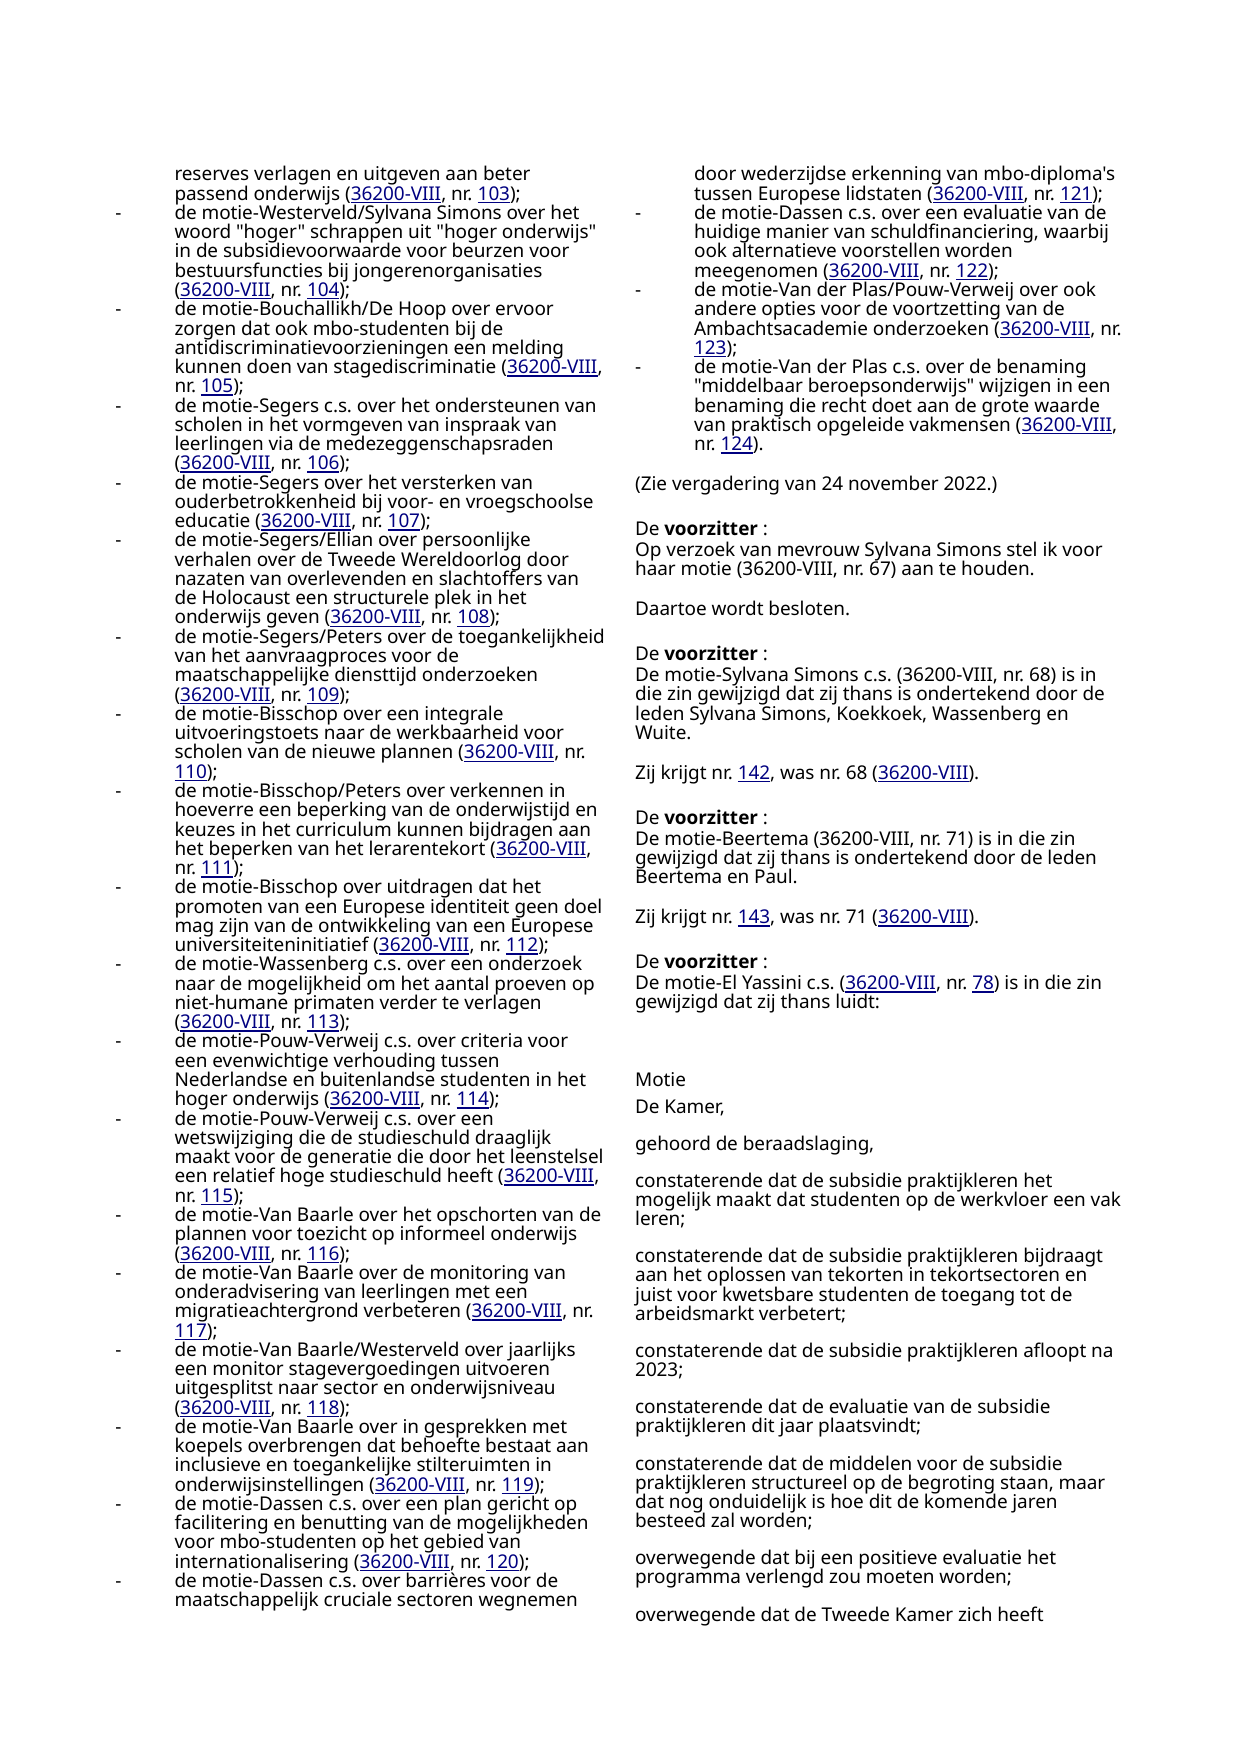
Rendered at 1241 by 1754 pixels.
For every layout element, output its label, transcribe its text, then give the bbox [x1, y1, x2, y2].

list de motie-Pouw-Verweij c.s. over criteria voor een evenwichtige verhouding tussen Nederlandse en buitenlandse studenten in het hoger onderwijs (36200-VIII, nr. 114); [115, 1032, 605, 1109]
list de motie-Van Baarle over in gesprekken met koepels overbrengen dat behoefte bestaat aan inclusieve en toegankelijke stilteruimten in onderwijsinstellingen (36200-VIII, nr. 119); [115, 1418, 605, 1495]
list de motie-Segers over het versterken van ouderbetrokkenheid bij voor- en vroegschoolse educatie (36200-VIII, nr. 107); [115, 474, 605, 531]
list de motie-Segers/Peters over de toegankelijkheid van het aanvraagproces voor de maatschappelijke diensttijd onderzoeken (36200-VIII, nr. 109); [115, 628, 605, 705]
text overwegende dat de Tweede Kamer zich heeft [635, 1606, 1125, 1625]
text De motie-El Yassini c.s. (36200-VIII, nr. 78) is in die zin gewijzigd dat zij thans luidt: [635, 974, 1125, 1013]
list de motie-Segers c.s. over het ondersteunen van scholen in het vormgeven van inspraak van leerlingen via de medezeggenschapsraden (36200-VIII, nr. 106); [115, 397, 605, 474]
list reserves verlagen en uitgeven aan beter passend onderwijs (36200-VIII, nr. 103); [115, 165, 605, 204]
list de motie-Van der Plas c.s. over de benaming "middelbaar beroepsonderwijs" wijzigen in een benaming die recht doet aan de grote waarde van praktisch opgeleide vakmensen (36200-VIII, nr. 124). [635, 358, 1125, 454]
text (Zie vergadering van 24 november 2022.) [635, 475, 1125, 494]
list door wederzijdse erkenning van mbo-diploma's tussen Europese lidstaten (36200-VIII, nr. 121); [635, 165, 1125, 204]
text De motie-Sylvana Simons c.s. (36200-VIII, nr. 68) is in die zin gewijzigd dat zij thans is ondertekend door de leden Sylvana Simons, Koekkoek, Wassenberg en Wuite. [635, 666, 1125, 743]
list de motie-Westerveld/Sylvana Simons over het woord "hoger" schrappen uit "hoger onderwijs" in de subsidievoorwaarde voor beurzen voor bestuursfuncties bij jongerenorganisaties (36200-VIII, nr. 104); [115, 204, 605, 300]
list de motie-Van der Plas/Pouw-Verweij over ook andere opties voor de voortzetting van de Ambachtsacademie onderzoeken (36200-VIII, nr. 123); [635, 281, 1125, 358]
text Motie [635, 1066, 1125, 1092]
text constaterende dat de subsidie praktijkleren bijdraagt aan het oplossen van tekorten in tekortsectoren en juist voor kwetsbare studenten de toegang tot de arbeidsmarkt verbetert; [635, 1247, 1125, 1324]
text constaterende dat de middelen voor de subsidie praktijkleren structureel op de begroting staan, maar dat nog onduidelijk is hoe dit de komende jaren besteed zal worden; [635, 1454, 1125, 1532]
text De voorzitter : [635, 515, 1125, 541]
text De motie-Beertema (36200-VIII, nr. 71) is in die zin gewijzigd dat zij thans is ondertekend door de leden Beertema en Paul. [635, 830, 1125, 887]
text De voorzitter : [635, 640, 1125, 666]
text constaterende dat de subsidie praktijkleren afloopt na 2023; [635, 1342, 1125, 1381]
text Daartoe wordt besloten. [635, 600, 1125, 619]
list de motie-Dassen c.s. over barrières voor de maatschappelijk cruciale sectoren wegnemen [115, 1572, 605, 1611]
text Zij krijgt nr. 142, was nr. 68 (36200-VIII). [635, 764, 1125, 783]
list de motie-Segers/Ellian over persoonlijke verhalen over de Tweede Wereldoorlog door nazaten van overlevenden en slachtoffers van de Holocaust een structurele plek in het onderwijs geven (36200-VIII, nr. 108); [115, 531, 605, 628]
text De voorzitter : [635, 804, 1125, 830]
text overwegende dat bij een positieve evaluatie het programma verlengd zou moeten worden; [635, 1549, 1125, 1588]
list de motie-Bisschop/Peters over verkennen in hoeverre een beperking van de onderwijstijd en keuzes in het curriculum kunnen bijdragen aan het beperken van het lerarentekort (36200-VIII, nr. 111); [115, 782, 605, 878]
list de motie-Pouw-Verweij c.s. over een wetswijziging die de studieschuld draaglijk maakt voor de generatie die door het leenstelsel een relatief hoge studieschuld heeft (36200-VIII, nr. 115); [115, 1109, 605, 1206]
list de motie-Wassenberg c.s. over een onderzoek naar de mogelijkheid om het aantal proeven op niet-humane primaten verder te verlagen (36200-VIII, nr. 113); [115, 955, 605, 1032]
list de motie-Van Baarle over het opschorten van de plannen voor toezicht op informeel onderwijs (36200-VIII, nr. 116); [115, 1206, 605, 1264]
list de motie-Dassen c.s. over een plan gericht op facilitering en benutting van de mogelijkheden voor mbo-studenten op het gebied van internationalisering (36200-VIII, nr. 120); [115, 1495, 605, 1572]
list de motie-Dassen c.s. over een evaluatie van de huidige manier van schuldfinanciering, waarbij ook alternatieve voorstellen worden meegenomen (36200-VIII, nr. 122); [635, 204, 1125, 281]
list de motie-Van Baarle/Westerveld over jaarlijks een monitor stagevergoedingen uitvoeren uitgesplitst naar sector en onderwijsniveau (36200-VIII, nr. 118); [115, 1341, 605, 1418]
list de motie-Van Baarle over de monitoring van onderadvisering van leerlingen met een migratieachtergrond verbeteren (36200-VIII, nr. 117); [115, 1264, 605, 1341]
list de motie-Bouchallikh/De Hoop over ervoor zorgen dat ook mbo-studenten bij de antidiscriminatievoorzieningen een melding kunnen doen van stagediscriminatie (36200-VIII, nr. 105); [115, 300, 605, 397]
text constaterende dat de subsidie praktijkleren het mogelijk maakt dat studenten op de werkvloer een vak leren; [635, 1172, 1125, 1229]
text De Kamer, [635, 1098, 1125, 1117]
text Zij krijgt nr. 143, was nr. 71 (36200-VIII). [635, 908, 1125, 927]
text constaterende dat de evaluatie van de subsidie praktijkleren dit jaar plaatsvindt; [635, 1398, 1125, 1437]
list de motie-Bisschop over uitdragen dat het promoten van een Europese identiteit geen doel mag zijn van de ontwikkeling van een Europese universiteiteninitiatief (36200-VIII, nr. 112); [115, 878, 605, 955]
text De voorzitter : [635, 948, 1125, 974]
list de motie-Bisschop over een integrale uitvoeringstoets naar de werkbaarheid voor scholen van de nieuwe plannen (36200-VIII, nr. 110); [115, 705, 605, 782]
text Op verzoek van mevrouw Sylvana Simons stel ik voor haar motie (36200-VIII, nr. 67) aan te houden. [635, 541, 1125, 579]
text gehoord de beraadslaging, [635, 1135, 1125, 1154]
